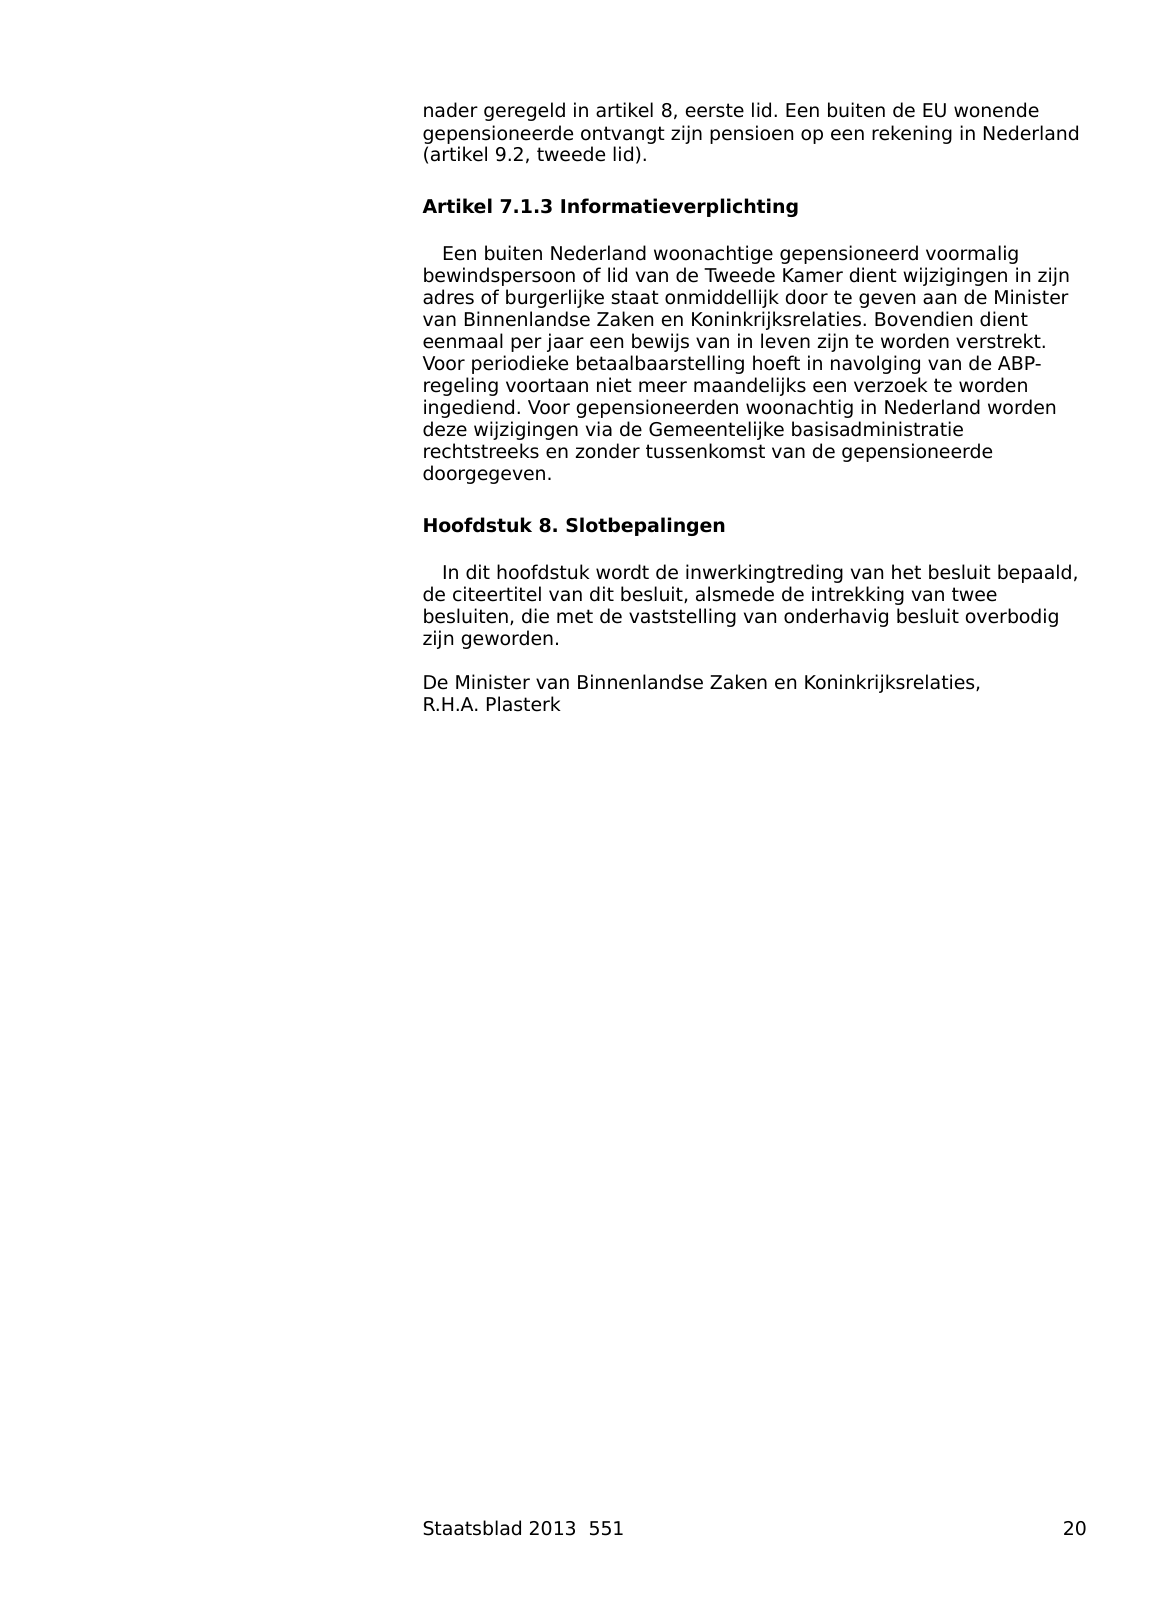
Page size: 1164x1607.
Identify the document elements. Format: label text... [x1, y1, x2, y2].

subtitle Hoofdstuk 8. Slotbepalingen [422, 515, 1087, 537]
text In dit hoofdstuk wordt de inwerkingtreding van het besluit bepaald, de citeertitel van dit besluit, alsmede de intrekking van twee besluiten, die met de vaststelling van onderhavig besluit overbodig zijn geworden. [422, 562, 1087, 650]
subtitle Artikel 7.1.3 Informatieverplichting [422, 196, 1087, 218]
text De Minister van Binnenlandse Zaken en Koninkrijksrelaties, R.H.A. Plasterk [422, 672, 1087, 716]
text Een buiten Nederland woonachtige gepensioneerd voormalig bewindspersoon of lid van de Tweede Kamer dient wijzigingen in zijn adres of burgerlijke staat onmiddellijk door te geven aan de Minister van Binnenlandse Zaken en Koninkrijksrelaties. Bovendien dient eenmaal per jaar een bewijs van in leven zijn te worden verstrekt. Voor periodieke betaalbaarstelling hoeft in navolging van de ABP-regeling voortaan niet meer maandelijks een verzoek te worden ingediend. Voor gepensioneerden woonachtig in Nederland worden deze wijzigingen via de Gemeentelijke basisadministratie rechtstreeks en zonder tussenkomst van de gepensioneerde doorgegeven. [422, 243, 1087, 485]
text nader geregeld in artikel 8, eerste lid. Een buiten de EU wonende gepensioneerde ontvangt zijn pensioen op een rekening in Nederland (artikel 9.2, tweede lid). [422, 100, 1087, 166]
